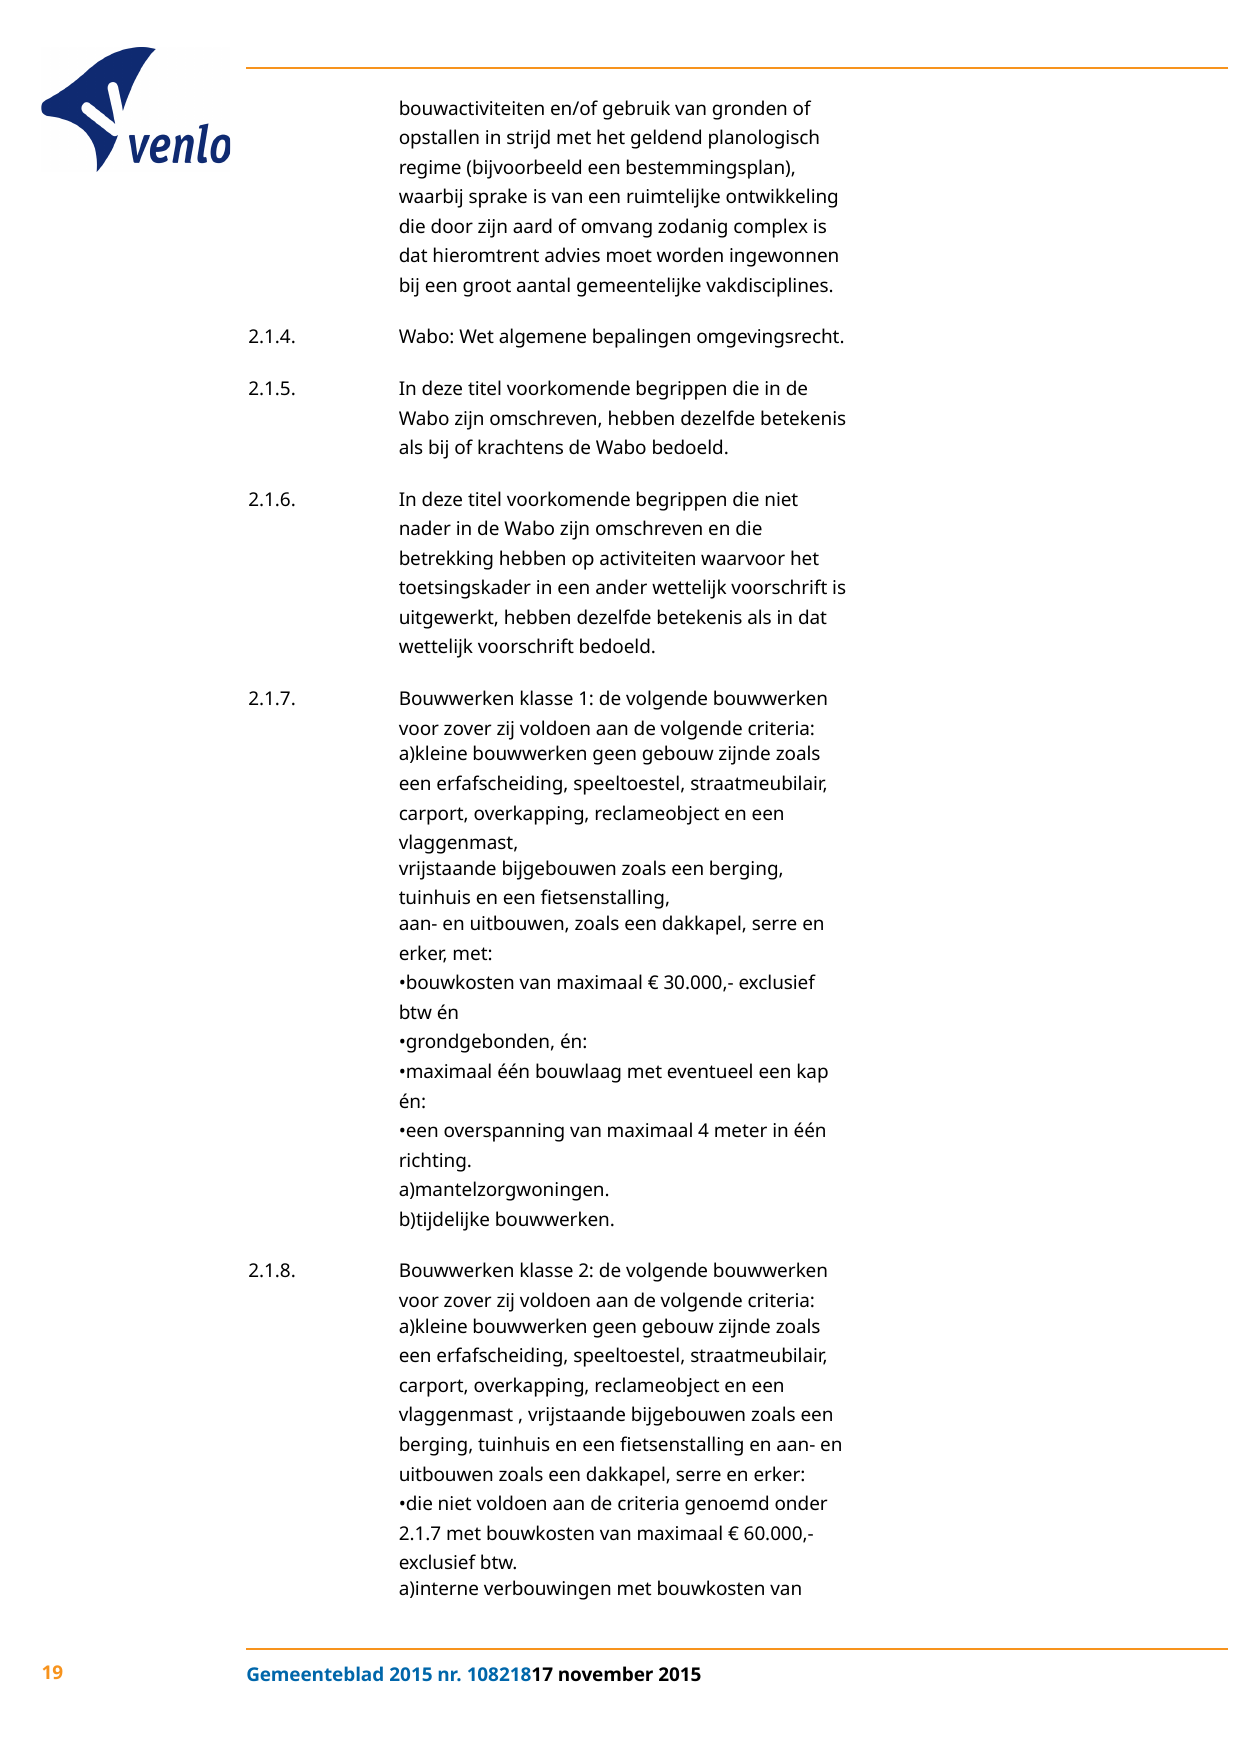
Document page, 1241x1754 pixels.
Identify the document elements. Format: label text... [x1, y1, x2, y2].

table_cell [1001, 460, 1152, 486]
table_cell aan- en uitbouwen, zoals een dakkapel, serre en erker, met: •bouwkosten van maximaal € 30.000,- exclusief btw én •grondgebonden, én: •maximaal één bouwlaag met eventueel een kap én: •een overspanning van maximaal 4 meter in één richting. a)mantelzorgwoningen. b)tijdelijke bouwwerken. [399, 910, 850, 1232]
table_cell [850, 1258, 1001, 1313]
table_cell [248, 741, 398, 855]
table_cell 2.1.4. [248, 324, 398, 349]
table_cell [850, 1313, 1001, 1575]
table_cell [1001, 298, 1152, 324]
table_cell [248, 910, 398, 1232]
table_cell [1001, 660, 1152, 685]
picture [41, 47, 231, 172]
table_cell [1001, 1575, 1152, 1601]
table_cell 2.1.5. [248, 375, 398, 460]
table_cell Bouwwerken klasse 2: de volgende bouwwerken voor zover zij voldoen aan de volgende criteria: [399, 1258, 850, 1313]
table_cell [248, 460, 398, 486]
table_cell [850, 685, 1001, 741]
table_cell [1001, 486, 1152, 659]
table_cell [850, 660, 1001, 685]
table_cell [1001, 855, 1152, 910]
table_cell [399, 660, 850, 685]
table_cell [399, 460, 850, 486]
table_cell [1001, 1313, 1152, 1575]
table_cell [1001, 1258, 1152, 1313]
table_cell [850, 910, 1001, 1232]
table_cell [399, 298, 850, 324]
table_cell [850, 298, 1001, 324]
table_cell bouwactiviteiten en/of gebruik van gronden of opstallen in strijd met het geldend planologisch regime (bijvoorbeeld een bestemmingsplan), waarbij sprake is van een ruimtelijke ontwikkeling die door zijn aard of omvang zodanig complex is dat hieromtrent advies moet worden ingewonnen bij een groot aantal gemeentelijke vakdisciplines. [399, 95, 850, 298]
table_cell [850, 1232, 1001, 1258]
table_cell [248, 855, 398, 910]
table_cell 2.1.7. [248, 685, 398, 741]
table_cell [248, 298, 398, 324]
table_cell [850, 375, 1001, 460]
table_cell 2.1.6. [248, 486, 398, 659]
table_cell [248, 1575, 398, 1601]
table_cell [1001, 95, 1152, 298]
table_cell a)interne verbouwingen met bouwkosten van [399, 1575, 850, 1601]
table_cell a)kleine bouwwerken geen gebouw zijnde zoals een erfafscheiding, speeltoestel, straatmeubilair, carport, overkapping, reclameobject en een vlaggenmast, [399, 741, 850, 855]
table_cell [850, 1575, 1001, 1601]
table_cell In deze titel voorkomende begrippen die in de Wabo zijn omschreven, hebben dezelfde betekenis als bij of krachtens de Wabo bedoeld. [399, 375, 850, 460]
table_cell vrijstaande bijgebouwen zoals een berging, tuinhuis en een fietsenstalling, [399, 855, 850, 910]
table_cell In deze titel voorkomende begrippen die niet nader in de Wabo zijn omschreven en die betrekking hebben op activiteiten waarvoor het toetsingskader in een ander wettelijk voorschrift is uitgewerkt, hebben dezelfde betekenis als in dat wettelijk voorschrift bedoeld. [399, 486, 850, 659]
table_cell [248, 350, 398, 375]
table_cell [1001, 350, 1152, 375]
table_cell [248, 95, 398, 298]
table_cell [1001, 375, 1152, 460]
table_cell [399, 1232, 850, 1258]
table_cell [850, 460, 1001, 486]
table_cell [248, 660, 398, 685]
table_cell Bouwwerken klasse 1: de volgende bouwwerken voor zover zij voldoen aan de volgende criteria: [399, 685, 850, 741]
table_cell [850, 95, 1001, 298]
table_cell [248, 1313, 398, 1575]
table_cell [1001, 1232, 1152, 1258]
table_cell [1001, 741, 1152, 855]
table_cell [1001, 685, 1152, 741]
table_cell [850, 350, 1001, 375]
table_cell [850, 486, 1001, 659]
table_cell Wabo: Wet algemene bepalingen omgevingsrecht. [399, 324, 850, 349]
table_cell [399, 350, 850, 375]
table_cell [1001, 910, 1152, 1232]
table_cell [1001, 324, 1152, 349]
table_cell 2.1.8. [248, 1258, 398, 1313]
table_cell [850, 855, 1001, 910]
table_cell [850, 324, 1001, 349]
table_cell a)kleine bouwwerken geen gebouw zijnde zoals een erfafscheiding, speeltoestel, straatmeubilair, carport, overkapping, reclameobject en een vlaggenmast , vrijstaande bijgebouwen zoals een berging, tuinhuis en een fietsenstalling en aan- en uitbouwen zoals een dakkapel, serre en erker: •die niet voldoen aan de criteria genoemd onder 2.1.7 met bouwkosten van maximaal € 60.000,- exclusief btw. [399, 1313, 850, 1575]
table_cell [248, 1232, 398, 1258]
table_cell [850, 741, 1001, 855]
